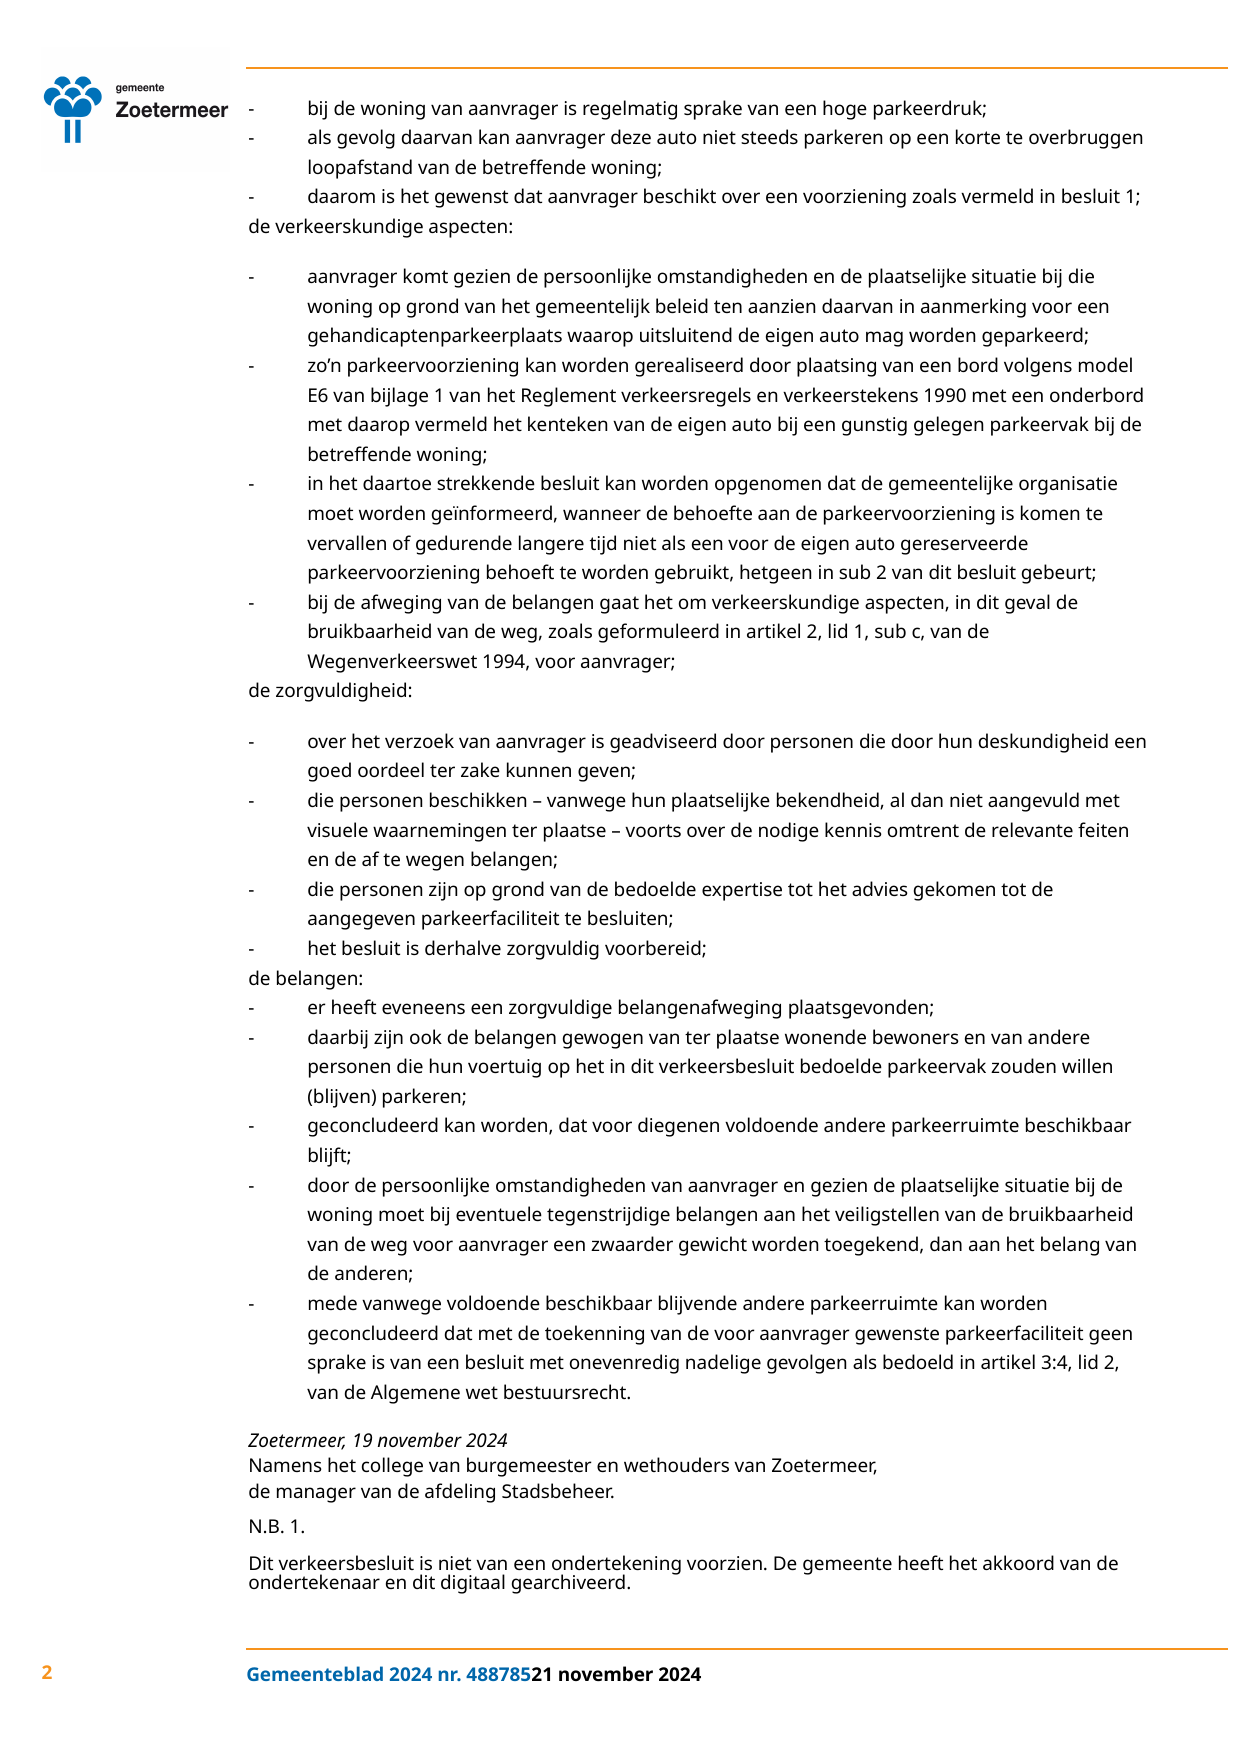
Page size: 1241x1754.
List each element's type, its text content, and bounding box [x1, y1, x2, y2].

list het besluit is derhalve zorgvuldig voorbereid; [248, 935, 1152, 961]
list die personen beschikken – vanwege hun plaatselijke bekendheid, al dan niet aangevuld met visuele waarnemingen ter plaatse – voorts over de nodige kennis omtrent de relevante feiten en de af te wegen belangen; [248, 787, 1152, 872]
list als gevolg daarvan kan aanvrager deze auto niet steeds parkeren op een korte te overbruggen loopafstand van de betreffende woning; [248, 124, 1152, 180]
list daarom is het gewenst dat aanvrager beschikt over een voorziening zoals vermeld in besluit 1; [248, 183, 1152, 209]
list die personen zijn op grond van de bedoelde expertise tot het advies gekomen tot de aangegeven parkeerfaciliteit te besluiten; [248, 876, 1152, 931]
text N.B. 1. [248, 1518, 1152, 1537]
list daarbij zijn ook de belangen gewogen van ter plaatse wonende bewoners en van andere personen die hun voertuig op het in dit verkeersbesluit bedoelde parkeervak zouden willen (blijven) parkeren; [248, 1024, 1152, 1109]
list er heeft eveneens een zorgvuldige belangenafweging plaatsgevonden; [248, 994, 1152, 1020]
list door de persoonlijke omstandigheden van aanvrager en gezien de plaatselijke situatie bij de woning moet bij eventuele tegenstrijdige belangen aan het veiligstellen van de bruikbaarheid van de weg voor aanvrager een zwaarder gewicht worden toegekend, dan aan het belang van de anderen; [248, 1172, 1152, 1286]
text de zorgvuldigheid: [248, 678, 1152, 703]
text de belangen: [248, 965, 1152, 991]
text Dit verkeersbesluit is niet van een ondertekening voorzien. De gemeente heeft het akkoord van de ondertekenaar en dit digitaal gearchiveerd. [248, 1554, 1152, 1593]
text Zoetermeer, 19 november 2024 [248, 1427, 1152, 1452]
list geconcludeerd kan worden, dat voor diegenen voldoende andere parkeerruimte beschikbaar blijft; [248, 1113, 1152, 1168]
list in het daartoe strekkende besluit kan worden opgenomen dat de gemeentelijke organisatie moet worden geïnformeerd, wanneer de behoefte aan de parkeervoorziening is komen te vervallen of gedurende langere tijd niet als een voor de eigen auto gereserveerde parkeervoorziening behoeft te worden gebruikt, hetgeen in sub 2 van dit besluit gebeurt; [248, 471, 1152, 585]
text Namens het college van burgemeester en wethouders van Zoetermeer, [248, 1452, 1152, 1478]
list zo’n parkeervoorziening kan worden gerealiseerd door plaatsing van een bord volgens model E6 van bijlage 1 van het Reglement verkeersregels en verkeerstekens 1990 met een onderbord met daarop vermeld het kenteken van de eigen auto bij een gunstig gelegen parkeervak bij de betreffende woning; [248, 352, 1152, 467]
text de manager van de afdeling Stadsbeheer. [248, 1478, 1152, 1504]
list mede vanwege voldoende beschikbaar blijvende andere parkeerruimte kan worden geconcludeerd dat met de toekenning van de voor aanvrager gewenste parkeerfaciliteit geen sprake is van een besluit met onevenredig nadelige gevolgen als bedoeld in artikel 3:4, lid 2, van de Algemene wet bestuursrecht. [248, 1290, 1152, 1405]
list bij de afweging van de belangen gaat het om verkeerskundige aspecten, in dit geval de bruikbaarheid van de weg, zoals geformuleerd in artikel 2, lid 1, sub c, van de Wegenverkeerswet 1994, voor aanvrager; [248, 589, 1152, 674]
list over het verzoek van aanvrager is geadviseerd door personen die door hun deskundigheid een goed oordeel ter zake kunnen geven; [248, 728, 1152, 783]
list aanvrager komt gezien de persoonlijke omstandigheden en de plaatselijke situatie bij die woning op grond van het gemeentelijk beleid ten aanzien daarvan in aanmerking voor een gehandicaptenparkeerplaats waarop uitsluitend de eigen auto mag worden geparkeerd; [248, 263, 1152, 348]
text de verkeerskundige aspecten: [248, 213, 1152, 239]
list bij de woning van aanvrager is regelmatig sprake van een hoge parkeerdruk; [248, 95, 1152, 121]
picture [41, 47, 231, 172]
